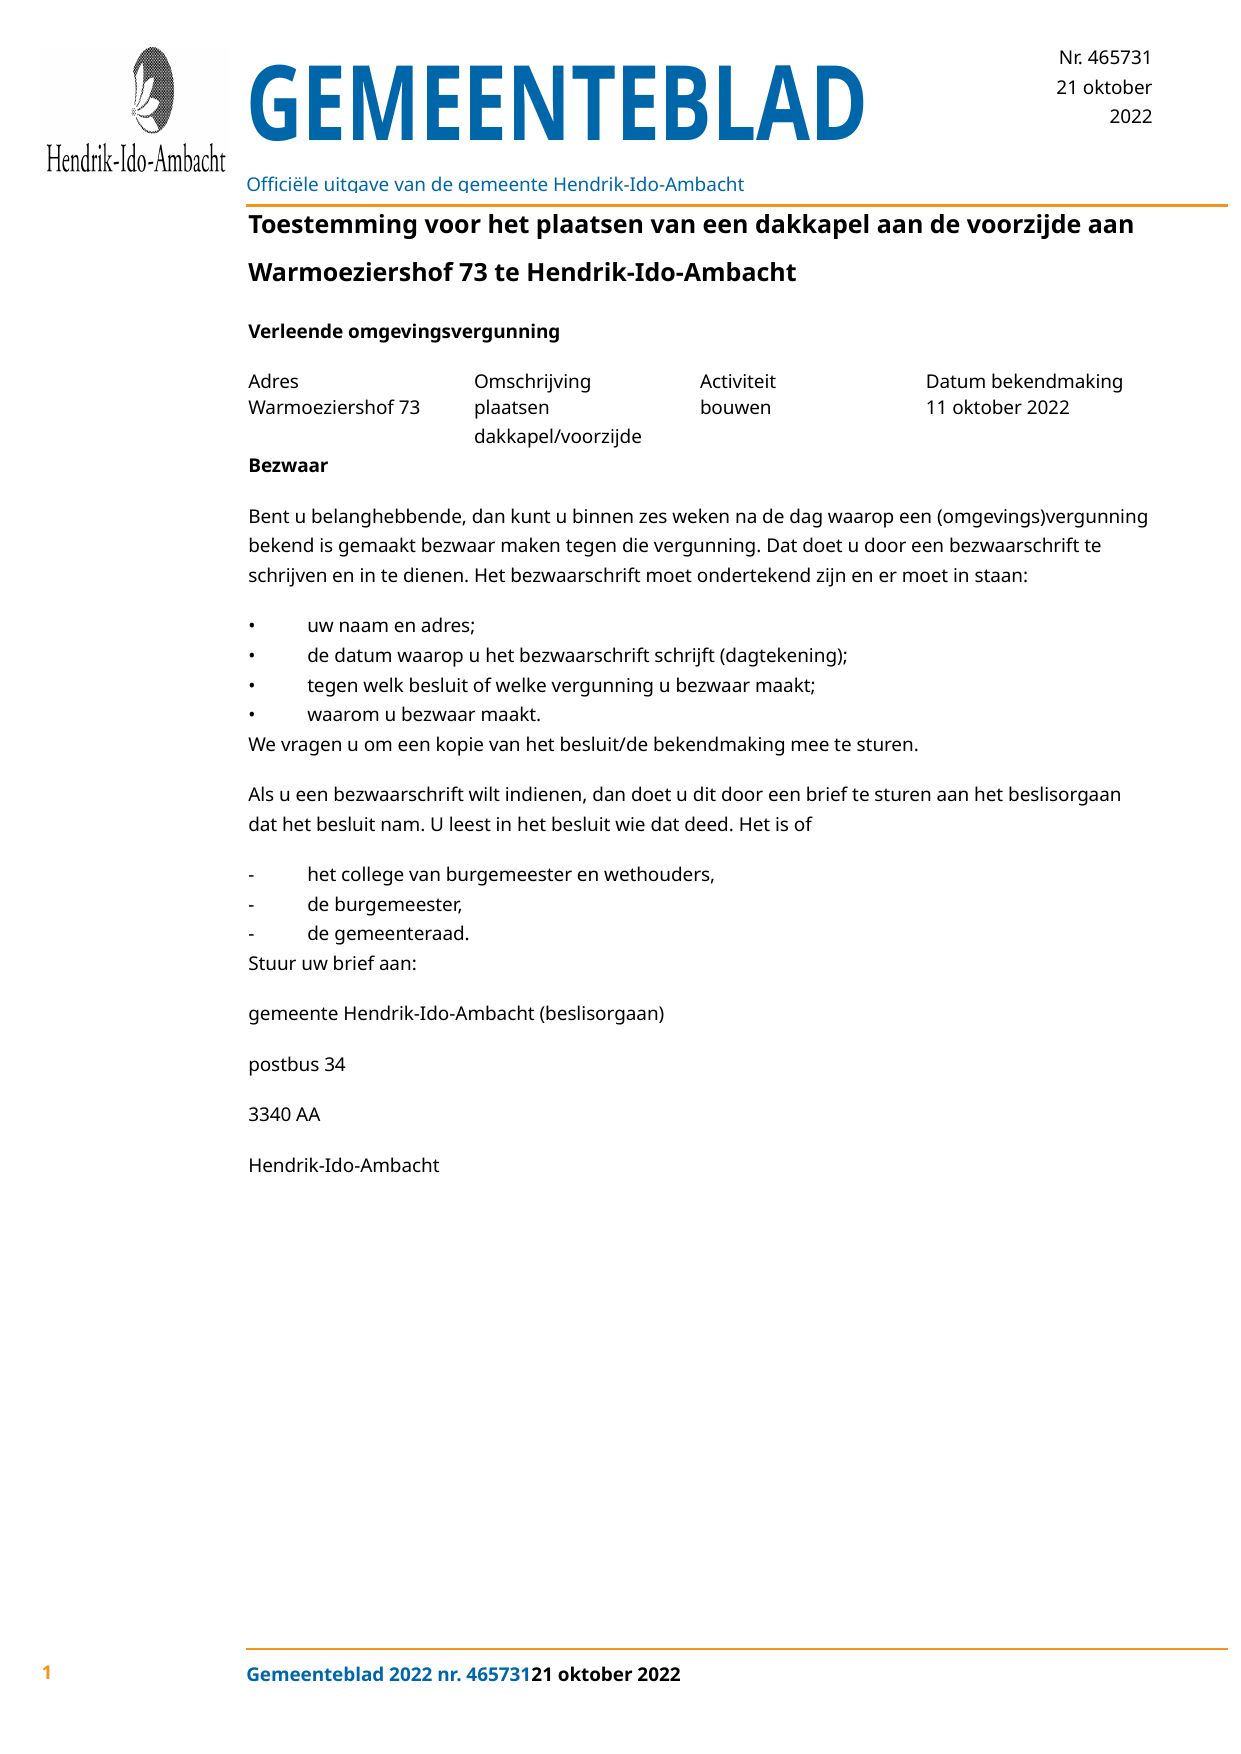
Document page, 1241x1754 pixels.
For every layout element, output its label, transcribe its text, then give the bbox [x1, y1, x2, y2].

text gemeente Hendrik-Ido-Ambacht (beslisorgaan) [248, 1001, 1152, 1026]
text Verleende omgevingsvergunning [248, 318, 1152, 344]
list de gemeenteraad. [248, 921, 1152, 946]
text We vragen u om een kopie van het besluit/de bekendmaking mee te sturen. [248, 731, 1152, 757]
list de burgemeester, [248, 891, 1152, 917]
table_cell 11 oktober 2022 [926, 394, 1152, 449]
list het college van burgemeester en wethouders, [248, 861, 1152, 887]
text 3340 AA [248, 1101, 1152, 1127]
text Hendrik-Ido-Ambacht [248, 1152, 1152, 1178]
text Stuur uw brief aan: [248, 950, 1152, 976]
picture [41, 47, 231, 172]
list uw naam en adres; [248, 613, 1152, 638]
table_header Datum bekendmaking [926, 369, 1152, 394]
table_cell plaatsen dakkapel/voorzijde [474, 394, 700, 449]
list waarom u bezwaar maakt. [248, 701, 1152, 727]
text Toestemming voor het plaatsen van een dakkapel aan de voorzijde aan Warmoeziershof 73 te Hendrik-Ido-Ambacht [248, 207, 1152, 288]
text Als u een bezwaarschrift wilt indienen, dan doet u dit door een brief te sturen aan het beslisorgaan dat het besluit nam. U leest in het besluit wie dat deed. Het is of [248, 781, 1152, 837]
table_header Adres [248, 369, 474, 394]
text Bezwaar [248, 453, 1152, 478]
table_header Activiteit [700, 369, 926, 394]
list de datum waarop u het bezwaarschrift schrijft (dagtekening); [248, 642, 1152, 668]
list tegen welk besluit of welke vergunning u bezwaar maakt; [248, 672, 1152, 698]
text postbus 34 [248, 1051, 1152, 1077]
text Bent u belanghebbende, dan kunt u binnen zes weken na de dag waarop een (omgevings)vergunning bekend is gemaakt bezwaar maken tegen die vergunning. Dat doet u door een bezwaarschrift te schrijven en in te dienen. Het bezwaarschrift moet ondertekend zijn en er moet in staan: [248, 503, 1152, 588]
table_cell bouwen [700, 394, 926, 449]
table_cell Warmoeziershof 73 [248, 394, 474, 449]
table_header Omschrijving [474, 369, 700, 394]
